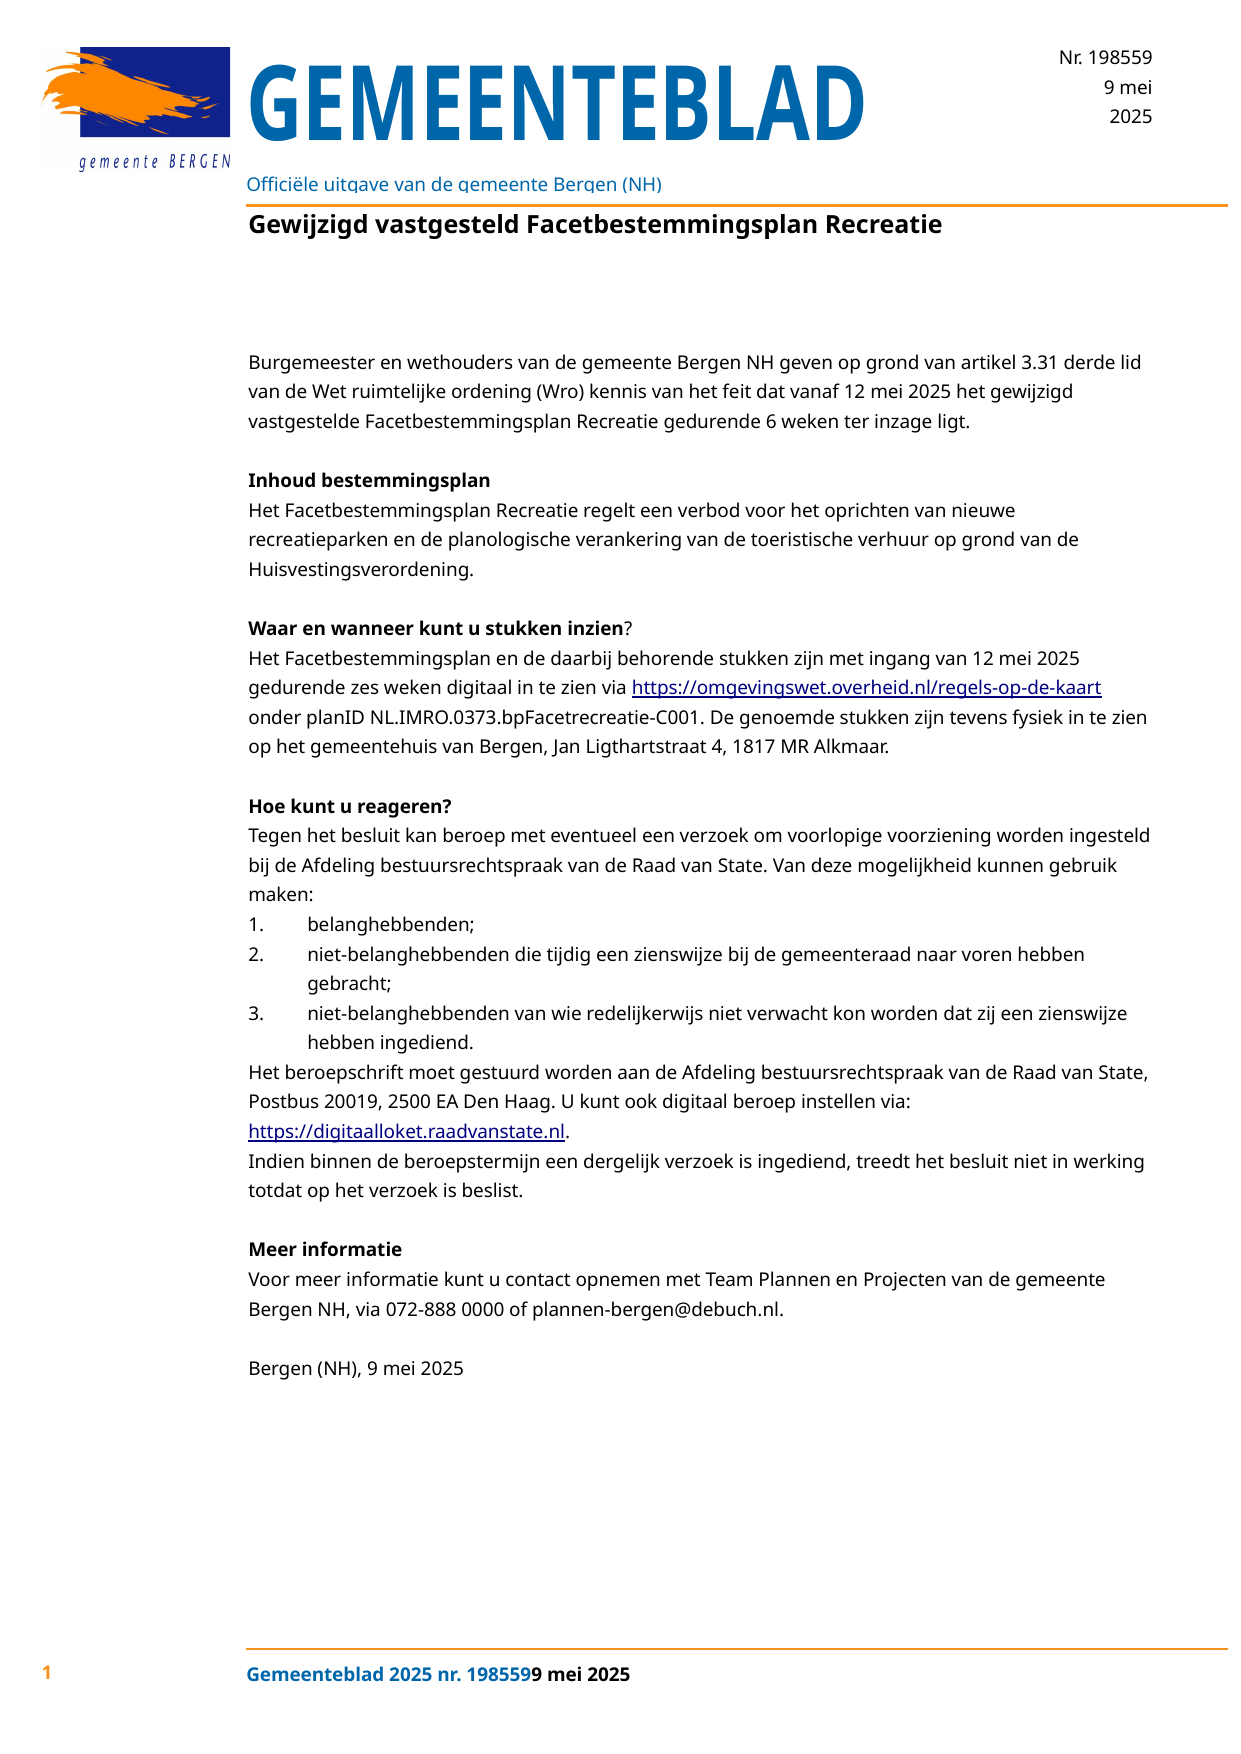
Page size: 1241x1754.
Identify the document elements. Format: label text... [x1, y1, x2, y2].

text Tegen het besluit kan beroep met eventueel een verzoek om voorlopige voorziening worden ingesteld bij de Afdeling bestuursrechtspraak van de Raad van State. Van deze mogelijkheid kunnen gebruik maken: [248, 822, 1152, 907]
text Indien binnen de beroepstermijn een dergelijk verzoek is ingediend, treedt het besluit niet in werking totdat op het verzoek is beslist. [248, 1148, 1152, 1203]
list niet-belanghebbenden van wie redelijkerwijs niet verwacht kon worden dat zij een zienswijze hebben ingediend. [248, 1000, 1152, 1055]
list niet-belanghebbenden die tijdig een zienswijze bij de gemeenteraad naar voren hebben gebracht; [248, 941, 1152, 996]
text Het Facetbestemmingsplan Recreatie regelt een verbod voor het oprichten van nieuwe recreatieparken en de planologische verankering van de toeristische verhuur op grond van de Huisvestingsverordening. [248, 497, 1152, 582]
text Het beroepschrift moet gestuurd worden aan de Afdeling bestuursrechtspraak van de Raad van State, Postbus 20019, 2500 EA Den Haag. U kunt ook digitaal beroep instellen via: https://digitaalloket.raadvanstate.nl. [248, 1059, 1152, 1144]
text Hoe kunt u reageren? [248, 793, 1152, 819]
text Het Facetbestemmingsplan en de daarbij behorende stukken zijn met ingang van 12 mei 2025 gedurende zes weken digitaal in te zien via https://omgevingswet.overheid.nl/regels-op-de-kaart onder planID NL.IMRO.0373.bpFacetrecreatie-C001. De genoemde stukken zijn tevens fysiek in te zien op het gemeentehuis van Bergen, Jan Ligthartstraat 4, 1817 MR Alkmaar. [248, 645, 1152, 759]
text Inhoud bestemmingsplan [248, 467, 1152, 493]
text Gewijzigd vastgesteld Facetbestemmingsplan Recreatie [248, 207, 1152, 241]
picture [41, 47, 231, 172]
text Burgemeester en wethouders van de gemeente Bergen NH geven op grond van artikel 3.31 derde lid van de Wet ruimtelijke ordening (Wro) kennis van het feit dat vanaf 12 mei 2025 het gewijzigd vastgestelde Facetbestemmingsplan Recreatie gedurende 6 weken ter inzage ligt. [248, 349, 1152, 434]
text Voor meer informatie kunt u contact opnemen met Team Plannen en Projecten van de gemeente Bergen NH, via 072-888 0000 of plannen-bergen@debuch.nl. [248, 1266, 1152, 1322]
text Waar en wanneer kunt u stukken inzien? [248, 615, 1152, 641]
list belanghebbenden; [248, 911, 1152, 937]
text Meer informatie [248, 1237, 1152, 1262]
text Bergen (NH), 9 mei 2025 [248, 1355, 1152, 1381]
